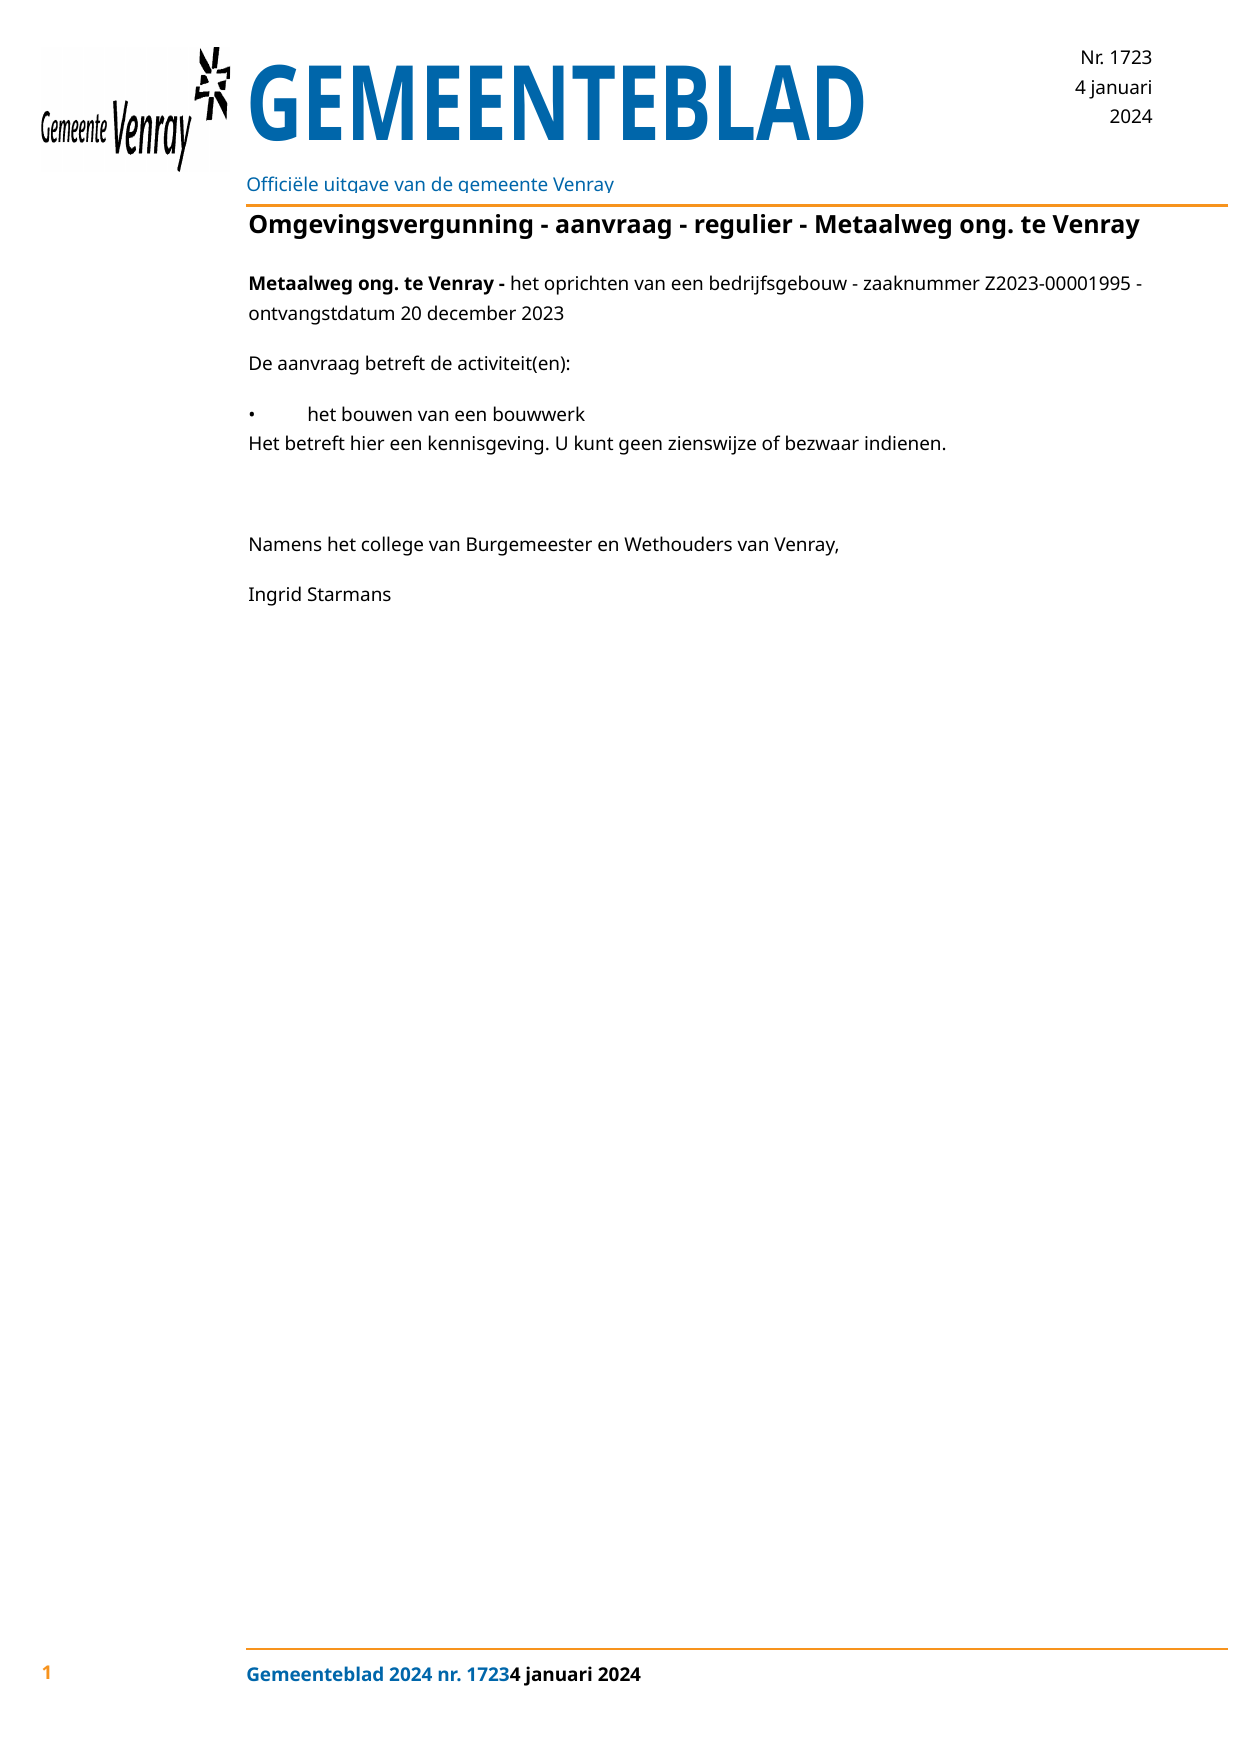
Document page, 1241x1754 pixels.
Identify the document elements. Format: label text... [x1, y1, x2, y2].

picture [41, 47, 231, 172]
text Namens het college van Burgemeester en Wethouders van Venray, [248, 531, 1152, 557]
text Omgevingsvergunning - aanvraag - regulier - Metaalweg ong. te Venray [248, 207, 1152, 241]
text Het betreft hier een kennisgeving. U kunt geen zienswijze of bezwaar indienen. [248, 430, 1152, 456]
list het bouwen van een bouwwerk [248, 401, 1152, 426]
text De aanvraag betreft de activiteit(en): [248, 350, 1152, 376]
text Ingrid Starmans [248, 582, 1152, 607]
text Metaalweg ong. te Venray - het oprichten van een bedrijfsgebouw - zaaknummer Z2023-00001995 - ontvangstdatum 20 december 2023 [248, 270, 1152, 326]
